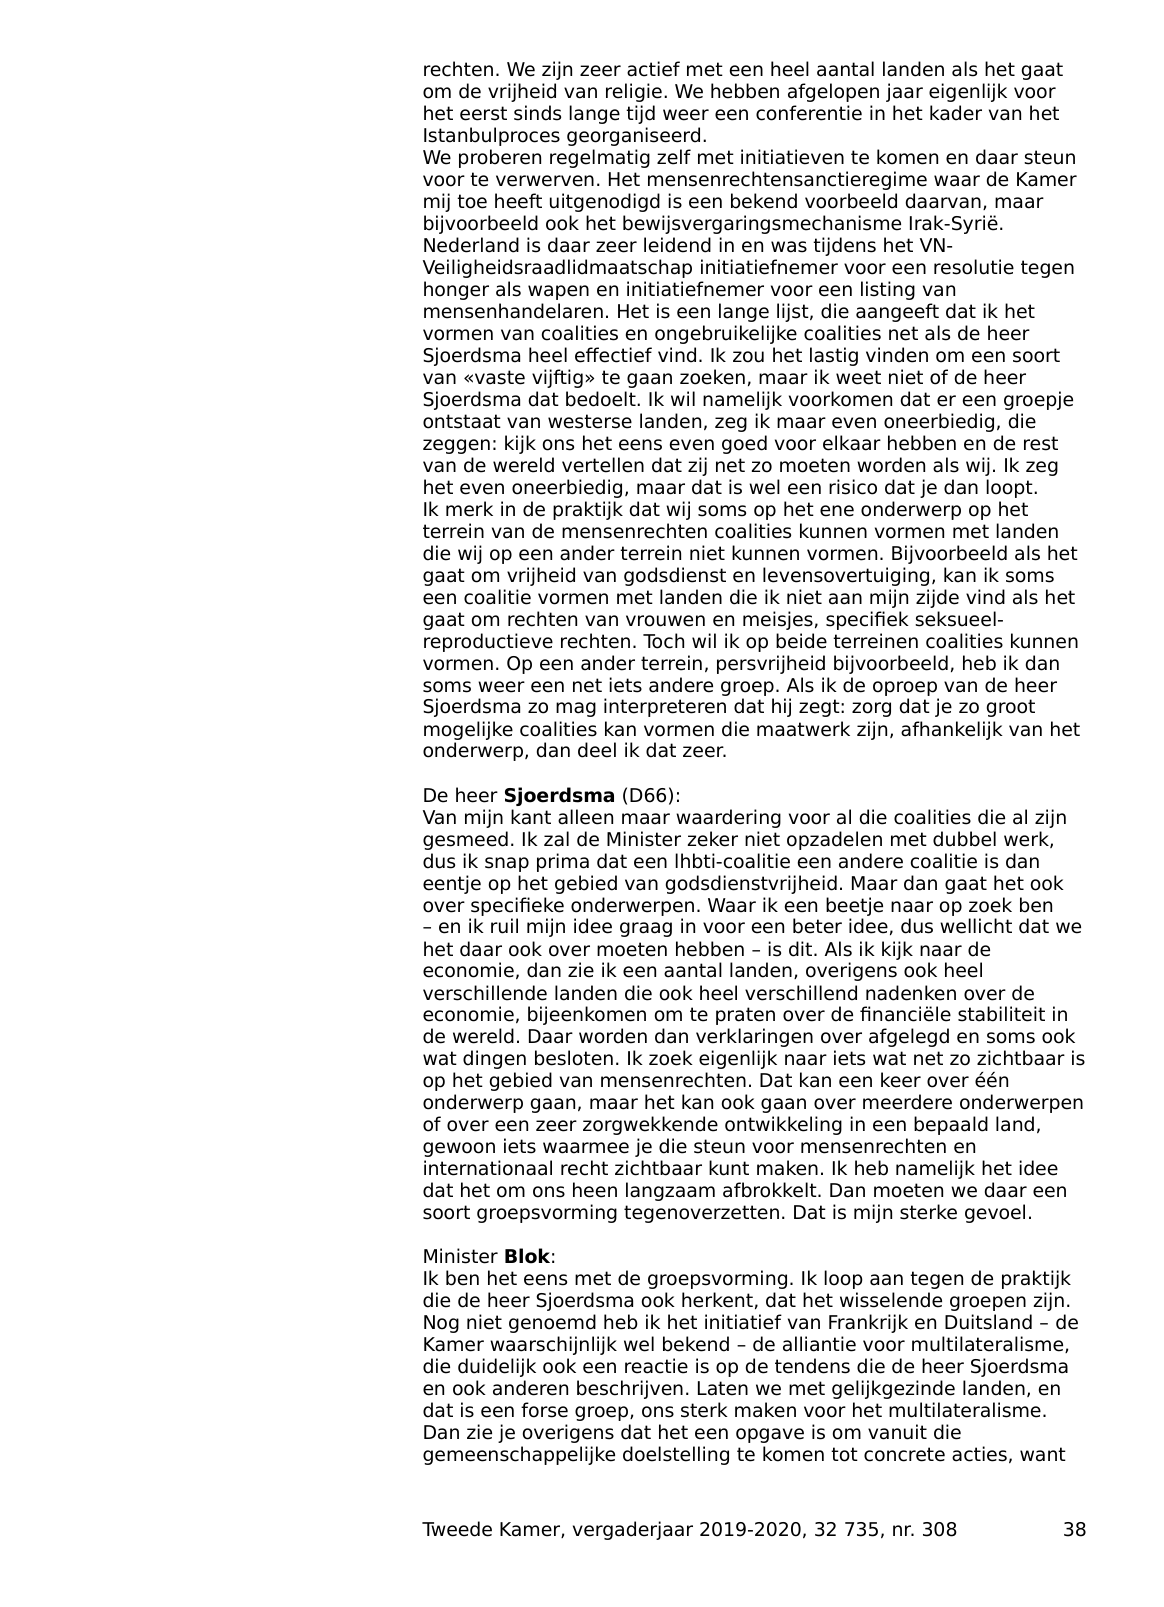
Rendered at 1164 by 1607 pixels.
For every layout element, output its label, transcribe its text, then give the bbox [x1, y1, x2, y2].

text rechten. We zijn zeer actief met een heel aantal landen als het gaat om de vrijheid van religie. We hebben afgelopen jaar eigenlijk voor het eerst sinds lange tijd weer een conferentie in het kader van het Istanbulproces georganiseerd. [422, 59, 1087, 147]
text De heer Sjoerdsma (D66): [422, 784, 1087, 807]
text Minister Blok: [422, 1246, 1087, 1268]
text Van mijn kant alleen maar waardering voor al die coalities die al zijn gesmeed. Ik zal de Minister zeker niet opzadelen met dubbel werk, dus ik snap prima dat een lhbti-coalitie een andere coalitie is dan eentje op het gebied van godsdienstvrijheid. Maar dan gaat het ook over specifieke onderwerpen. Waar ik een beetje naar op zoek ben – en ik ruil mijn idee graag in voor een beter idee, dus wellicht dat we het daar ook over moeten hebben – is dit. Als ik kijk naar de economie, dan zie ik een aantal landen, overigens ook heel verschillende landen die ook heel verschillend nadenken over de economie, bijeenkomen om te praten over de financiële stabiliteit in de wereld. Daar worden dan verklaringen over afgelegd en soms ook wat dingen besloten. Ik zoek eigenlijk naar iets wat net zo zichtbaar is op het gebied van mensenrechten. Dat kan een keer over één onderwerp gaan, maar het kan ook gaan over meerdere onderwerpen of over een zeer zorgwekkende ontwikkeling in een bepaald land, gewoon iets waarmee je die steun voor mensenrechten en internationaal recht zichtbaar kunt maken. Ik heb namelijk het idee dat het om ons heen langzaam afbrokkelt. Dan moeten we daar een soort groepsvorming tegenoverzetten. Dat is mijn sterke gevoel. [422, 807, 1087, 1224]
text Ik merk in de praktijk dat wij soms op het ene onderwerp op het terrein van de mensenrechten coalities kunnen vormen met landen die wij op een ander terrein niet kunnen vormen. Bijvoorbeeld als het gaat om vrijheid van godsdienst en levensovertuiging, kan ik soms een coalitie vormen met landen die ik niet aan mijn zijde vind als het gaat om rechten van vrouwen en meisjes, specifiek seksueel-reproductieve rechten. Toch wil ik op beide terreinen coalities kunnen vormen. Op een ander terrein, persvrijheid bijvoorbeeld, heb ik dan soms weer een net iets andere groep. Als ik de oproep van de heer Sjoerdsma zo mag interpreteren dat hij zegt: zorg dat je zo groot mogelijke coalities kan vormen die maatwerk zijn, afhankelijk van het onderwerp, dan deel ik dat zeer. [422, 499, 1087, 762]
text Ik ben het eens met de groepsvorming. Ik loop aan tegen de praktijk die de heer Sjoerdsma ook herkent, dat het wisselende groepen zijn. Nog niet genoemd heb ik het initiatief van Frankrijk en Duitsland – de Kamer waarschijnlijk wel bekend – de alliantie voor multilateralisme, die duidelijk ook een reactie is op de tendens die de heer Sjoerdsma en ook anderen beschrijven. Laten we met gelijkgezinde landen, en dat is een forse groep, ons sterk maken voor het multilateralisme. Dan zie je overigens dat het een opgave is om vanuit die gemeenschappelijke doelstelling te komen tot concrete acties, want [422, 1268, 1087, 1466]
text We proberen regelmatig zelf met initiatieven te komen en daar steun voor te verwerven. Het mensenrechtensanctieregime waar de Kamer mij toe heeft uitgenodigd is een bekend voorbeeld daarvan, maar bijvoorbeeld ook het bewijsvergaringsmechanisme Irak-Syrië. Nederland is daar zeer leidend in en was tijdens het VN-Veiligheidsraadlidmaatschap initiatiefnemer voor een resolutie tegen honger als wapen en initiatiefnemer voor een listing van mensenhandelaren. Het is een lange lijst, die aangeeft dat ik het vormen van coalities en ongebruikelijke coalities net als de heer Sjoerdsma heel effectief vind. Ik zou het lastig vinden om een soort van «vaste vijftig» te gaan zoeken, maar ik weet niet of de heer Sjoerdsma dat bedoelt. Ik wil namelijk voorkomen dat er een groepje ontstaat van westerse landen, zeg ik maar even oneerbiedig, die zeggen: kijk ons het eens even goed voor elkaar hebben en de rest van de wereld vertellen dat zij net zo moeten worden als wij. Ik zeg het even oneerbiedig, maar dat is wel een risico dat je dan loopt. [422, 147, 1087, 499]
